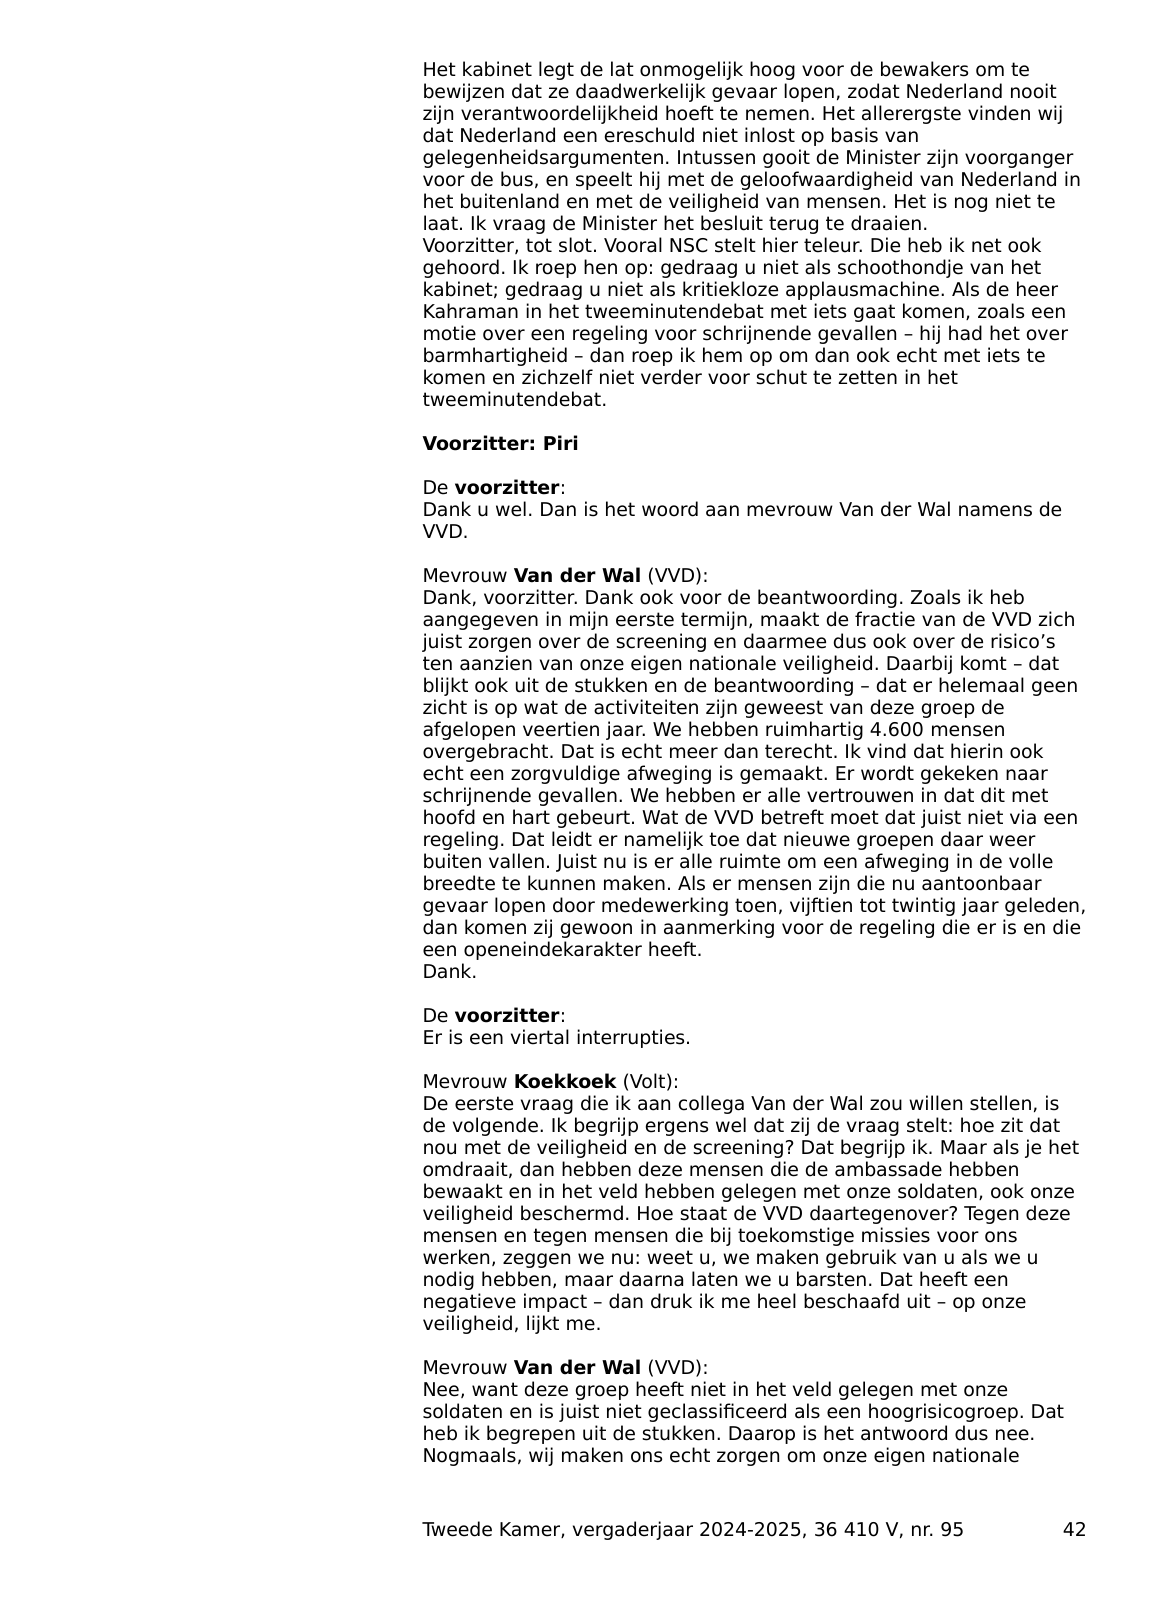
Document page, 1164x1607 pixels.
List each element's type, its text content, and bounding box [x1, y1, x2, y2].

subtitle Voorzitter: Piri [422, 433, 1087, 455]
text Dank u wel. Dan is het woord aan mevrouw Van der Wal namens de VVD. [422, 499, 1087, 543]
text Dank, voorzitter. Dank ook voor de beantwoording. Zoals ik heb aangegeven in mijn eerste termijn, maakt de fractie van de VVD zich juist zorgen over de screening en daarmee dus ook over de risico’s ten aanzien van onze eigen nationale veiligheid. Daarbij komt – dat blijkt ook uit de stukken en de beantwoording – dat er helemaal geen zicht is op wat de activiteiten zijn geweest van deze groep de afgelopen veertien jaar. We hebben ruimhartig 4.600 mensen overgebracht. Dat is echt meer dan terecht. Ik vind dat hierin ook echt een zorgvuldige afweging is gemaakt. Er wordt gekeken naar schrijnende gevallen. We hebben er alle vertrouwen in dat dit met hoofd en hart gebeurt. Wat de VVD betreft moet dat juist niet via een regeling. Dat leidt er namelijk toe dat nieuwe groepen daar weer buiten vallen. Juist nu is er alle ruimte om een afweging in de volle breedte te kunnen maken. Als er mensen zijn die nu aantoonbaar gevaar lopen door medewerking toen, vijftien tot twintig jaar geleden, dan komen zij gewoon in aanmerking voor de regeling die er is en die een openeindekarakter heeft. [422, 587, 1087, 961]
text Het kabinet legt de lat onmogelijk hoog voor de bewakers om te bewijzen dat ze daadwerkelijk gevaar lopen, zodat Nederland nooit zijn verantwoordelijkheid hoeft te nemen. Het allerergste vinden wij dat Nederland een ereschuld niet inlost op basis van gelegenheidsargumenten. Intussen gooit de Minister zijn voorganger voor de bus, en speelt hij met de geloofwaardigheid van Nederland in het buitenland en met de veiligheid van mensen. Het is nog niet te laat. Ik vraag de Minister het besluit terug te draaien. [422, 59, 1087, 235]
text Dank. [422, 961, 1087, 983]
text Er is een viertal interrupties. [422, 1027, 1087, 1049]
text Mevrouw Koekkoek (Volt): [422, 1071, 1087, 1093]
text De voorzitter: [422, 1005, 1087, 1027]
text De voorzitter: [422, 477, 1087, 499]
text De eerste vraag die ik aan collega Van der Wal zou willen stellen, is de volgende. Ik begrijp ergens wel dat zij de vraag stelt: hoe zit dat nou met de veiligheid en de screening? Dat begrijp ik. Maar als je het omdraait, dan hebben deze mensen die de ambassade hebben bewaakt en in het veld hebben gelegen met onze soldaten, ook onze veiligheid beschermd. Hoe staat de VVD daartegenover? Tegen deze mensen en tegen mensen die bij toekomstige missies voor ons werken, zeggen we nu: weet u, we maken gebruik van u als we u nodig hebben, maar daarna laten we u barsten. Dat heeft een negatieve impact – dan druk ik me heel beschaafd uit – op onze veiligheid, lijkt me. [422, 1093, 1087, 1335]
text Voorzitter, tot slot. Vooral NSC stelt hier teleur. Die heb ik net ook gehoord. Ik roep hen op: gedraag u niet als schoothondje van het kabinet; gedraag u niet als kritiekloze applausmachine. Als de heer Kahraman in het tweeminutendebat met iets gaat komen, zoals een motie over een regeling voor schrijnende gevallen – hij had het over barmhartigheid – dan roep ik hem op om dan ook echt met iets te komen en zichzelf niet verder voor schut te zetten in het tweeminutendebat. [422, 235, 1087, 411]
text Mevrouw Van der Wal (VVD): [422, 565, 1087, 587]
text Mevrouw Van der Wal (VVD): [422, 1357, 1087, 1379]
text Nee, want deze groep heeft niet in het veld gelegen met onze soldaten en is juist niet geclassificeerd als een hoogrisicogroep. Dat heb ik begrepen uit de stukken. Daarop is het antwoord dus nee. Nogmaals, wij maken ons echt zorgen om onze eigen nationale [422, 1379, 1087, 1467]
